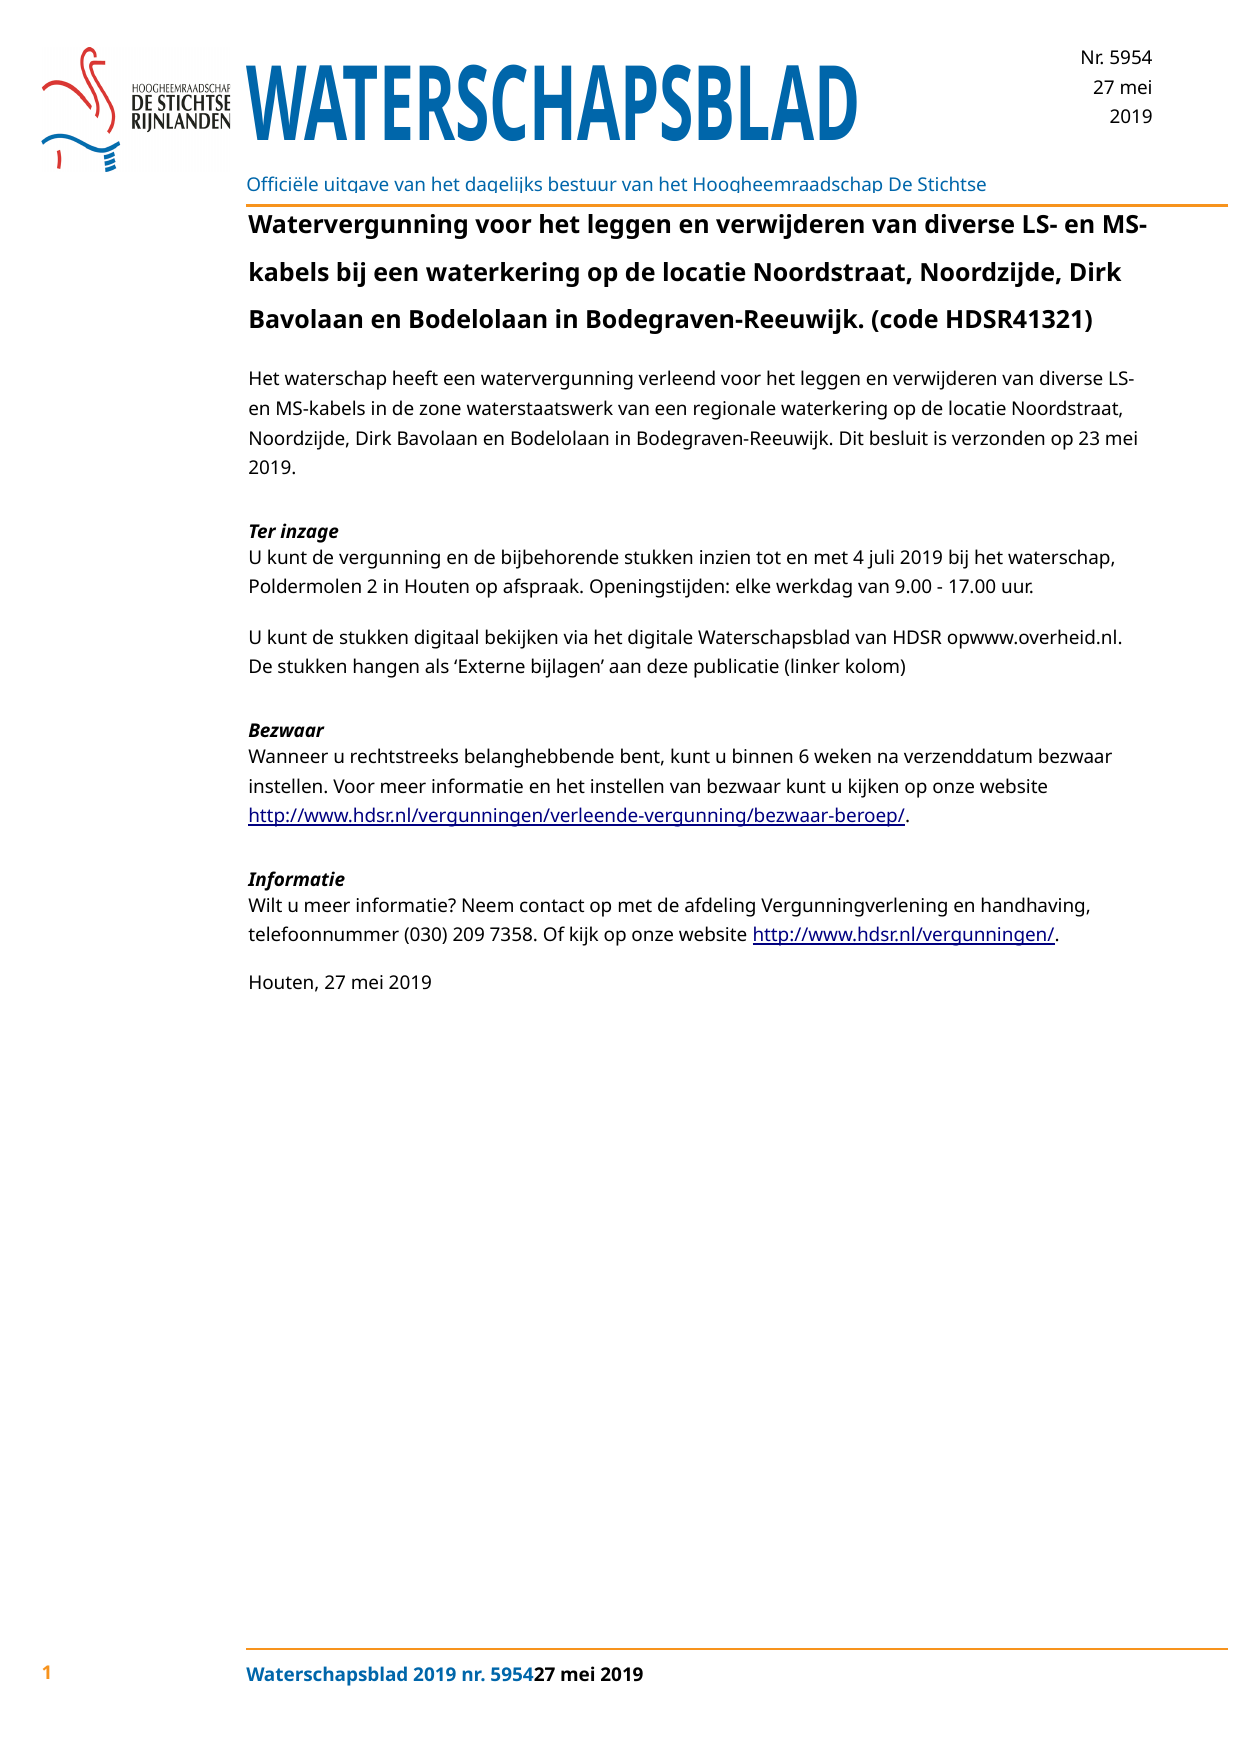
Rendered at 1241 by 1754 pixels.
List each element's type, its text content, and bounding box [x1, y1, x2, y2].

text Houten, 27 mei 2019 [248, 969, 1152, 995]
text U kunt de stukken digitaal bekijken via het digitale Waterschapsblad van HDSR opwww.overheid.nl. De stukken hangen als ‘Externe bijlagen’ aan deze publicatie (linker kolom) [248, 624, 1152, 679]
text Wanneer u rechtstreeks belanghebbende bent, kunt u binnen 6 weken na verzenddatum bezwaar instellen. Voor meer informatie en het instellen van bezwaar kunt u kijken op onze website http://www.hdsr.nl/vergunningen/verleende-vergunning/bezwaar-beroep/. [248, 743, 1152, 828]
text Het waterschap heeft een watervergunning verleend voor het leggen en verwijderen van diverse LS- en MS-kabels in de zone waterstaatswerk van een regionale waterkering op de locatie Noordstraat, Noordzijde, Dirk Bavolaan en Bodelolaan in Bodegraven-Reeuwijk. Dit besluit is verzonden op 23 mei 2019. [248, 366, 1152, 480]
text U kunt de vergunning en de bijbehorende stukken inzien tot en met 4 juli 2019 bij het waterschap, Poldermolen 2 in Houten op afspraak. Openingstijden: elke werkdag van 9.00 - 17.00 uur. [248, 544, 1152, 599]
text Wilt u meer informatie? Neem contact op met de afdeling Vergunningverlening en handhaving, telefoonnummer (030) 209 7358. Of kijk op onze website http://www.hdsr.nl/vergunningen/. [248, 892, 1152, 947]
picture [41, 47, 231, 172]
text Ter inzage [248, 518, 1152, 544]
text Watervergunning voor het leggen en verwijderen van diverse LS- en MS-kabels bij een waterkering op de locatie Noordstraat, Noordzijde, Dirk Bavolaan en Bodelolaan in Bodegraven-Reeuwijk. (code HDSR41321) [248, 207, 1152, 336]
text Informatie [248, 866, 1152, 892]
text Bezwaar [248, 717, 1152, 743]
